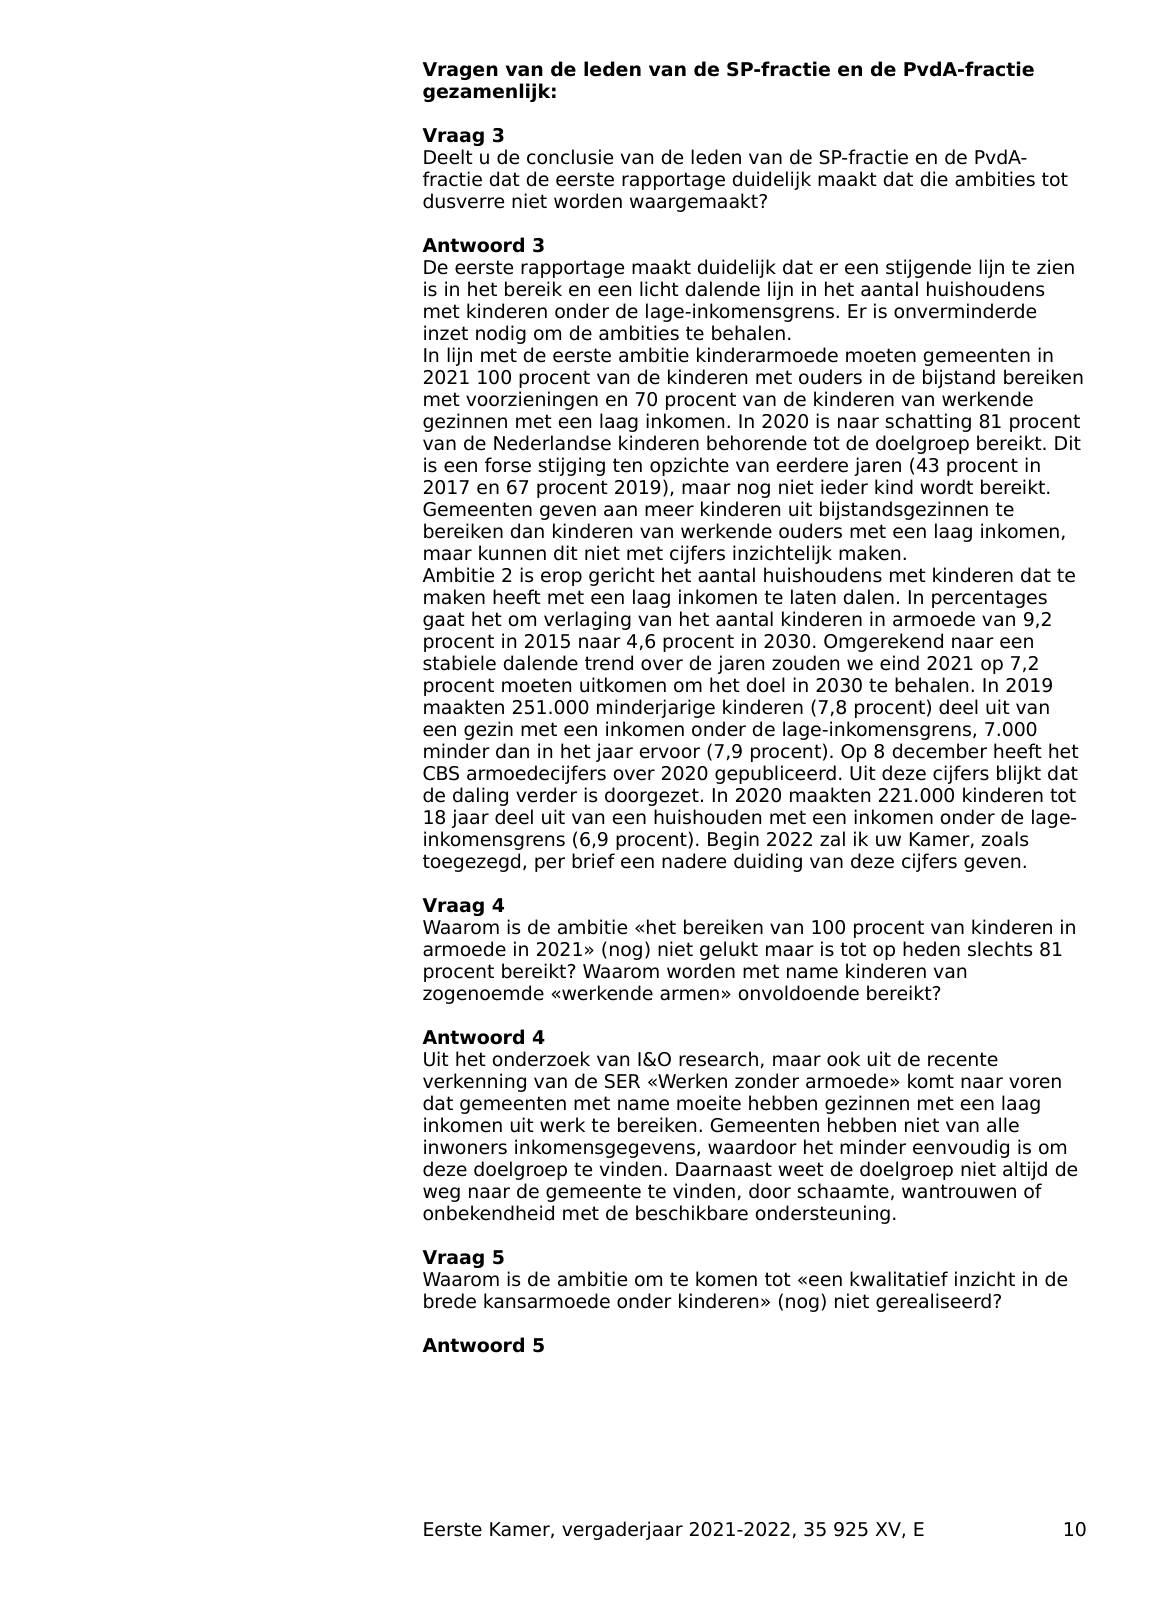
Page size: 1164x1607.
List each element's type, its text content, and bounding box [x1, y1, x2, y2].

text In lijn met de eerste ambitie kinderarmoede moeten gemeenten in 2021 100 procent van de kinderen met ouders in de bijstand bereiken met voorzieningen en 70 procent van de kinderen van werkende gezinnen met een laag inkomen. In 2020 is naar schatting 81 procent van de Nederlandse kinderen behorende tot de doelgroep bereikt. Dit is een forse stijging ten opzichte van eerdere jaren (43 procent in 2017 en 67 procent 2019), maar nog niet ieder kind wordt bereikt. Gemeenten geven aan meer kinderen uit bijstandsgezinnen te bereiken dan kinderen van werkende ouders met een laag inkomen, maar kunnen dit niet met cijfers inzichtelijk maken. [422, 345, 1087, 565]
text Antwoord 5 [422, 1335, 1087, 1357]
text De eerste rapportage maakt duidelijk dat er een stijgende lijn te zien is in het bereik en een licht dalende lijn in het aantal huishoudens met kinderen onder de lage-inkomensgrens. Er is onverminderde inzet nodig om de ambities te behalen. [422, 257, 1087, 345]
text Ambitie 2 is erop gericht het aantal huishoudens met kinderen dat te maken heeft met een laag inkomen te laten dalen. In percentages gaat het om verlaging van het aantal kinderen in armoede van 9,2 procent in 2015 naar 4,6 procent in 2030. Omgerekend naar een stabiele dalende trend over de jaren zouden we eind 2021 op 7,2 procent moeten uitkomen om het doel in 2030 te behalen. In 2019 maakten 251.000 minderjarige kinderen (7,8 procent) deel uit van een gezin met een inkomen onder de lage-inkomensgrens, 7.000 minder dan in het jaar ervoor (7,9 procent). Op 8 december heeft het CBS armoedecijfers over 2020 gepubliceerd. Uit deze cijfers blijkt dat de daling verder is doorgezet. In 2020 maakten 221.000 kinderen tot 18 jaar deel uit van een huishouden met een inkomen onder de lage-inkomensgrens (6,9 procent). Begin 2022 zal ik uw Kamer, zoals toegezegd, per brief een nadere duiding van deze cijfers geven. [422, 565, 1087, 873]
text Vraag 4 [422, 895, 1087, 917]
subtitle Vragen van de leden van de SP-fractie en de PvdA-fractie gezamenlijk: [422, 59, 1087, 103]
text Waarom is de ambitie om te komen tot «een kwalitatief inzicht in de brede kansarmoede onder kinderen» (nog) niet gerealiseerd? [422, 1269, 1087, 1313]
text Uit het onderzoek van I&O research, maar ook uit de recente verkenning van de SER «Werken zonder armoede» komt naar voren dat gemeenten met name moeite hebben gezinnen met een laag inkomen uit werk te bereiken. Gemeenten hebben niet van alle inwoners inkomensgegevens, waardoor het minder eenvoudig is om deze doelgroep te vinden. Daarnaast weet de doelgroep niet altijd de weg naar de gemeente te vinden, door schaamte, wantrouwen of onbekendheid met de beschikbare ondersteuning. [422, 1049, 1087, 1225]
text Antwoord 3 [422, 235, 1087, 257]
text Antwoord 4 [422, 1027, 1087, 1049]
text Deelt u de conclusie van de leden van de SP-fractie en de PvdA-fractie dat de eerste rapportage duidelijk maakt dat die ambities tot dusverre niet worden waargemaakt? [422, 147, 1087, 213]
text Waarom is de ambitie «het bereiken van 100 procent van kinderen in armoede in 2021» (nog) niet gelukt maar is tot op heden slechts 81 procent bereikt? Waarom worden met name kinderen van zogenoemde «werkende armen» onvoldoende bereikt? [422, 917, 1087, 1005]
text Vraag 5 [422, 1247, 1087, 1269]
text Vraag 3 [422, 125, 1087, 147]
